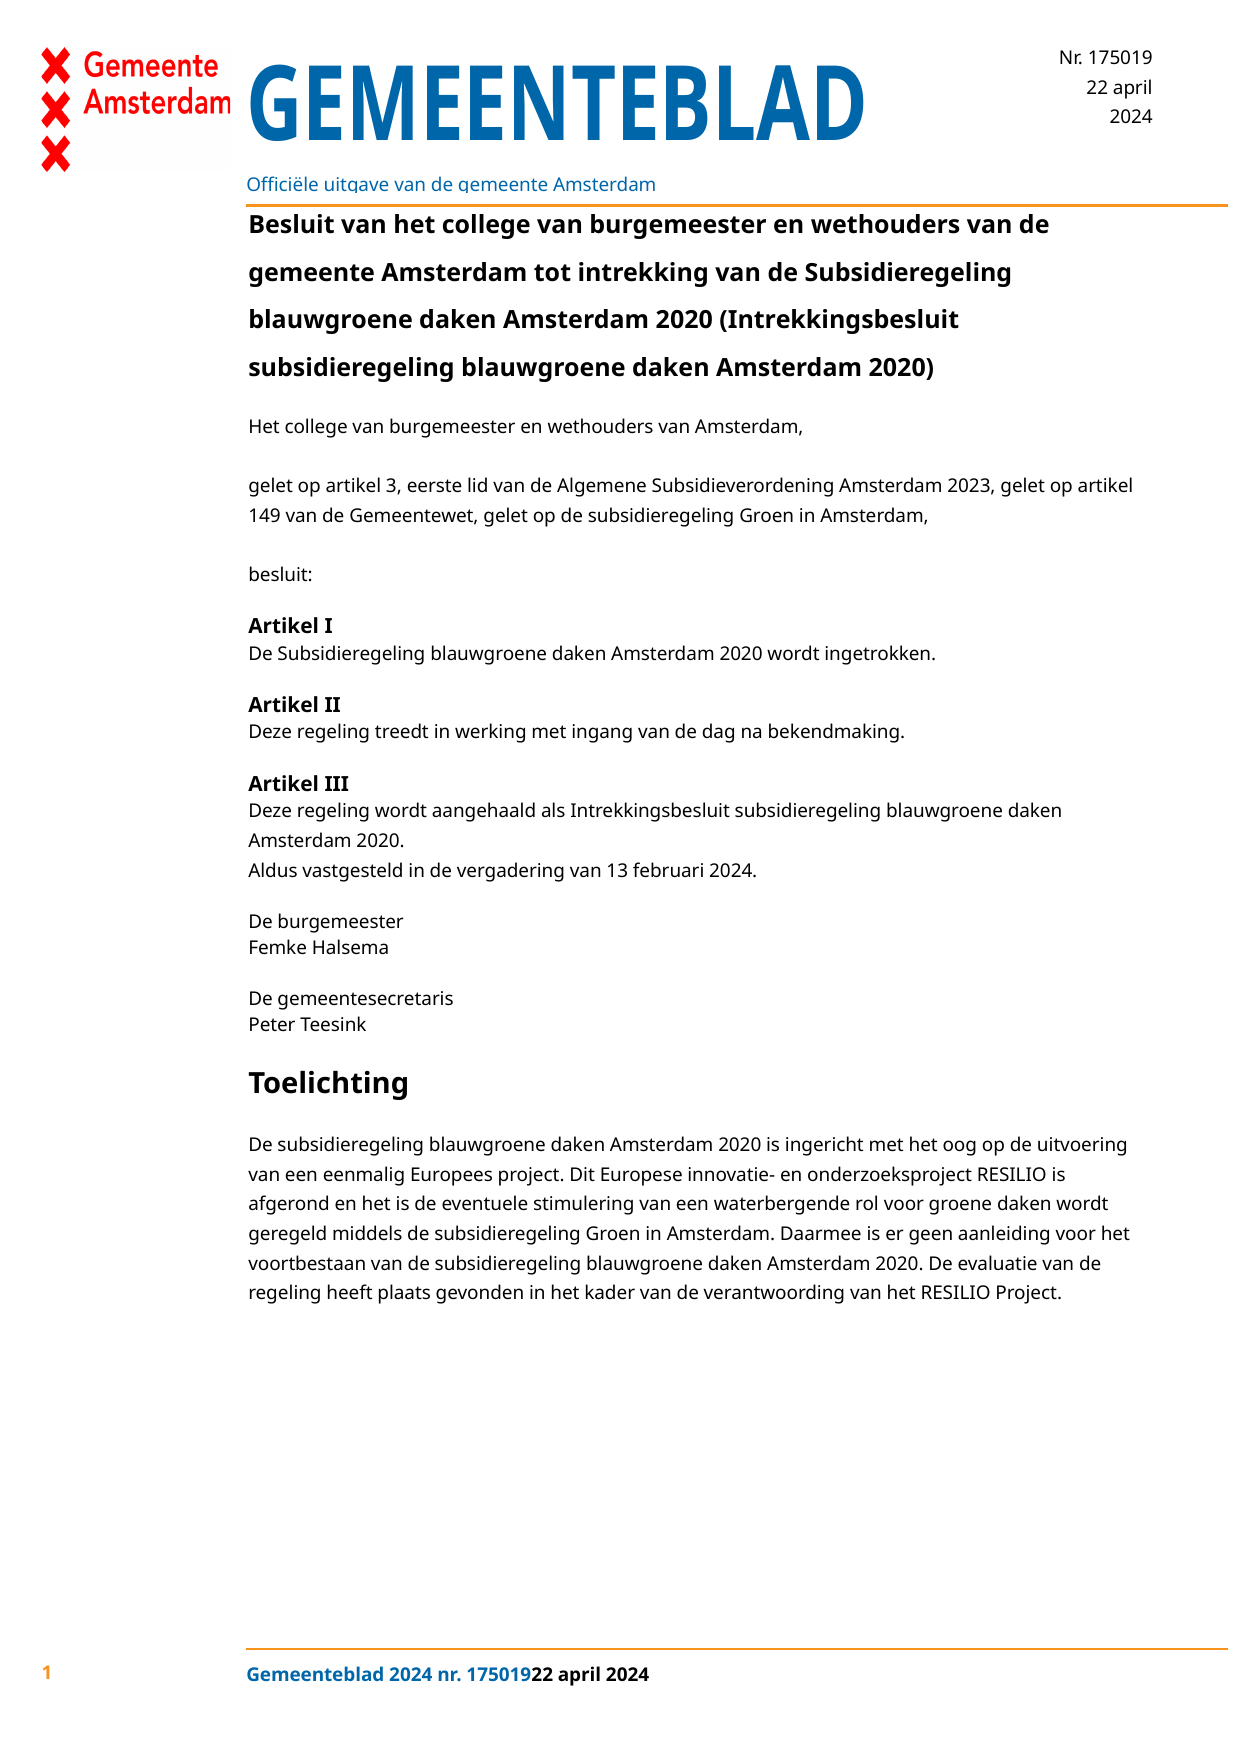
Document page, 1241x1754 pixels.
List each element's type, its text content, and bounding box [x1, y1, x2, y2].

text Deze regeling wordt aangehaald als Intrekkingsbesluit subsidieregeling blauwgroene daken Amsterdam 2020. [248, 798, 1152, 853]
text De subsidieregeling blauwgroene daken Amsterdam 2020 is ingericht met het oog op de uitvoering van een eenmalig Europees project. Dit Europese innovatie- en onderzoeksproject RESILIO is afgerond en het is de eventuele stimulering van een waterbergende rol voor groene daken wordt geregeld middels de subsidieregeling Groen in Amsterdam. Daarmee is er geen aanleiding voor het voortbestaan van de subsidieregeling blauwgroene daken Amsterdam 2020. De evaluatie van de regeling heeft plaats gevonden in het kader van de verantwoording van het RESILIO Project. [248, 1131, 1152, 1305]
text Artikel II [248, 690, 1152, 719]
text gelet op artikel 3, eerste lid van de Algemene Subsidieverordening Amsterdam 2023, gelet op artikel 149 van de Gemeentewet, gelet op de subsidieregeling Groen in Amsterdam, [248, 472, 1152, 528]
text Artikel III [248, 769, 1152, 798]
text Het college van burgemeester en wethouders van Amsterdam, [248, 413, 1152, 439]
text De Subsidieregeling blauwgroene daken Amsterdam 2020 wordt ingetrokken. [248, 640, 1152, 666]
text Besluit van het college van burgemeester en wethouders van de gemeente Amsterdam tot intrekking van de Subsidieregeling blauwgroene daken Amsterdam 2020 (Intrekkingsbesluit subsidieregeling blauwgroene daken Amsterdam 2020) [248, 207, 1152, 384]
text Deze regeling treedt in werking met ingang van de dag na bekendmaking. [248, 719, 1152, 744]
text besluit: [248, 561, 1152, 587]
text Peter Teesink [248, 1011, 1152, 1037]
text De burgemeester [248, 908, 1152, 934]
text Artikel I [248, 611, 1152, 640]
text Aldus vastgesteld in de vergadering van 13 februari 2024. [248, 857, 1152, 882]
text Toelichting [248, 1063, 1152, 1102]
text Femke Halsema [248, 934, 1152, 960]
picture [41, 47, 231, 172]
text De gemeentesecretaris [248, 985, 1152, 1011]
